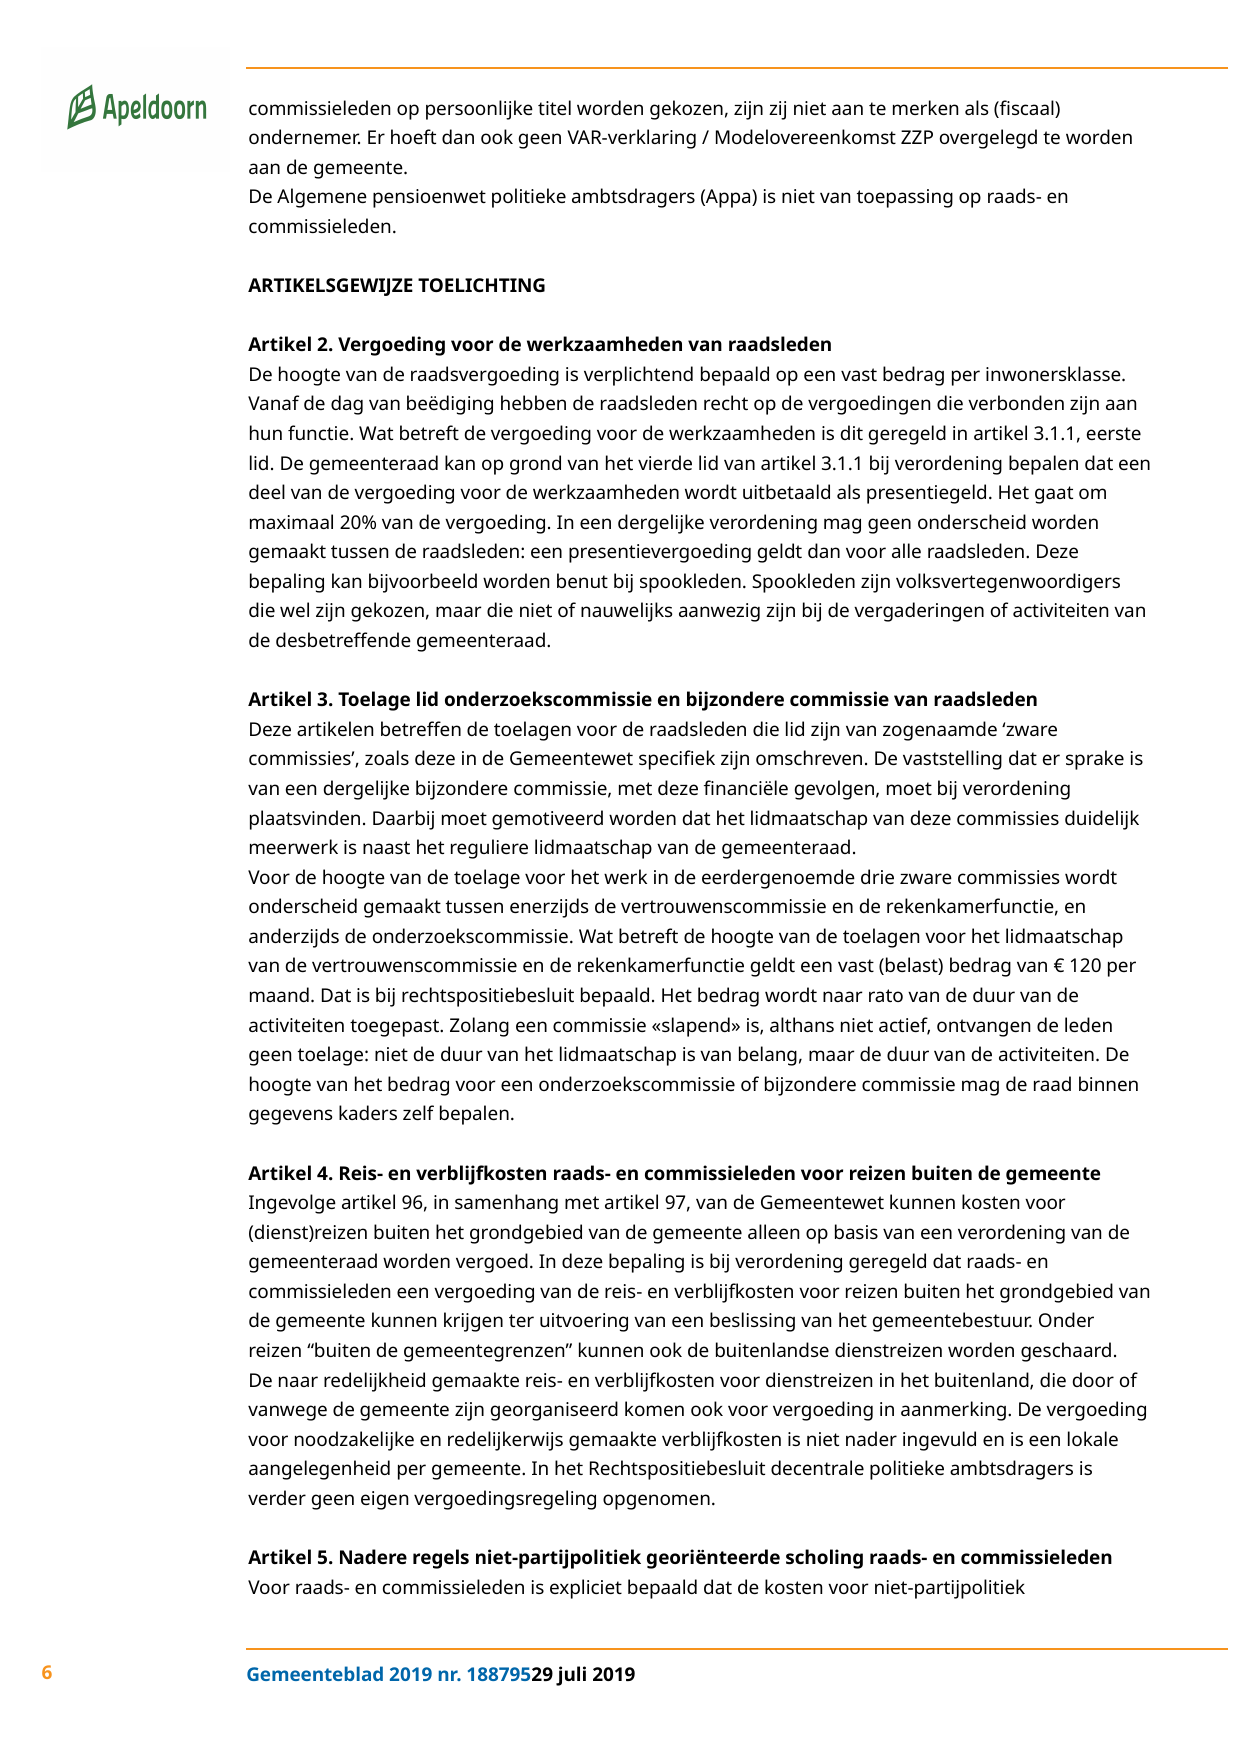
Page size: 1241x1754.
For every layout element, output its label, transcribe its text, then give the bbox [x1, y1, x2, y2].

text ARTIKELSGEWIJZE TOELICHTING [248, 272, 1152, 298]
text Artikel 3. Toelage lid onderzoekscommissie en bijzondere commissie van raadsleden [248, 686, 1152, 712]
text De Algemene pensioenwet politieke ambtsdragers (Appa) is niet van toepassing op raads- en commissieleden. [248, 183, 1152, 239]
text De naar redelijkheid gemaakte reis- en verblijfkosten voor dienstreizen in het buitenland, die door of vanwege de gemeente zijn georganiseerd komen ook voor vergoeding in aanmerking. De vergoeding voor noodzakelijke en redelijkerwijs gemaakte verblijfkosten is niet nader ingevuld en is een lokale aangelegenheid per gemeente. In het Rechtspositiebesluit decentrale politieke ambtsdragers is verder geen eigen vergoedingsregeling opgenomen. [248, 1367, 1152, 1511]
picture [41, 47, 231, 172]
text Voor raads- en commissieleden is expliciet bepaald dat de kosten voor niet-partijpolitiek [248, 1574, 1152, 1600]
text Ingevolge artikel 96, in samenhang met artikel 97, van de Gemeentewet kunnen kosten voor (dienst)reizen buiten het grondgebied van de gemeente alleen op basis van een verordening van de gemeenteraad worden vergoed. In deze bepaling is bij verordening geregeld dat raads- en commissieleden een vergoeding van de reis- en verblijfkosten voor reizen buiten het grondgebied van de gemeente kunnen krijgen ter uitvoering van een beslissing van het gemeentebestuur. Onder reizen “buiten de gemeentegrenzen” kunnen ook de buitenlandse dienstreizen worden geschaard. [248, 1189, 1152, 1363]
text Deze artikelen betreffen de toelagen voor de raadsleden die lid zijn van zogenaamde ‘zware commissies’, zoals deze in de Gemeentewet specifiek zijn omschreven. De vaststelling dat er sprake is van een dergelijke bijzondere commissie, met deze financiële gevolgen, moet bij verordening plaatsvinden. Daarbij moet gemotiveerd worden dat het lidmaatschap van deze commissies duidelijk meerwerk is naast het reguliere lidmaatschap van de gemeenteraad. [248, 716, 1152, 860]
text De hoogte van de raadsvergoeding is verplichtend bepaald op een vast bedrag per inwonersklasse. Vanaf de dag van beëdiging hebben de raadsleden recht op de vergoedingen die verbonden zijn aan hun functie. Wat betreft de vergoeding voor de werkzaamheden is dit geregeld in artikel 3.1.1, eerste lid. De gemeenteraad kan op grond van het vierde lid van artikel 3.1.1 bij verordening bepalen dat een deel van de vergoeding voor de werkzaamheden wordt uitbetaald als presentiegeld. Het gaat om maximaal 20% van de vergoeding. In een dergelijke verordening mag geen onderscheid worden gemaakt tussen de raadsleden: een presentievergoeding geldt dan voor alle raadsleden. Deze bepaling kan bijvoorbeeld worden benut bij spookleden. Spookleden zijn volksvertegenwoordigers die wel zijn gekozen, maar die niet of nauwelijks aanwezig zijn bij de vergaderingen of activiteiten van de desbetreffende gemeenteraad. [248, 361, 1152, 653]
text Artikel 4. Reis- en verblijfkosten raads- en commissieleden voor reizen buiten de gemeente [248, 1160, 1152, 1186]
text Artikel 5. Nadere regels niet-partijpolitiek georiënteerde scholing raads- en commissieleden [248, 1544, 1152, 1570]
text Voor de hoogte van de toelage voor het werk in de eerdergenoemde drie zware commissies wordt onderscheid gemaakt tussen enerzijds de vertrouwenscommissie en de rekenkamerfunctie, en anderzijds de onderzoekscommissie. Wat betreft de hoogte van de toelagen voor het lidmaatschap van de vertrouwenscommissie en de rekenkamerfunctie geldt een vast (belast) bedrag van € 120 per maand. Dat is bij rechtspositiebesluit bepaald. Het bedrag wordt naar rato van de duur van de activiteiten toegepast. Zolang een commissie «slapend» is, althans niet actief, ontvangen de leden geen toelage: niet de duur van het lidmaatschap is van belang, maar de duur van de activiteiten. De hoogte van het bedrag voor een onderzoekscommissie of bijzondere commissie mag de raad binnen gegevens kaders zelf bepalen. [248, 864, 1152, 1126]
text Artikel 2. Vergoeding voor de werkzaamheden van raadsleden [248, 331, 1152, 357]
text commissieleden op persoonlijke titel worden gekozen, zijn zij niet aan te merken als (fiscaal) ondernemer. Er hoeft dan ook geen VAR-verklaring / Modelovereenkomst ZZP overgelegd te worden aan de gemeente. [248, 95, 1152, 180]
